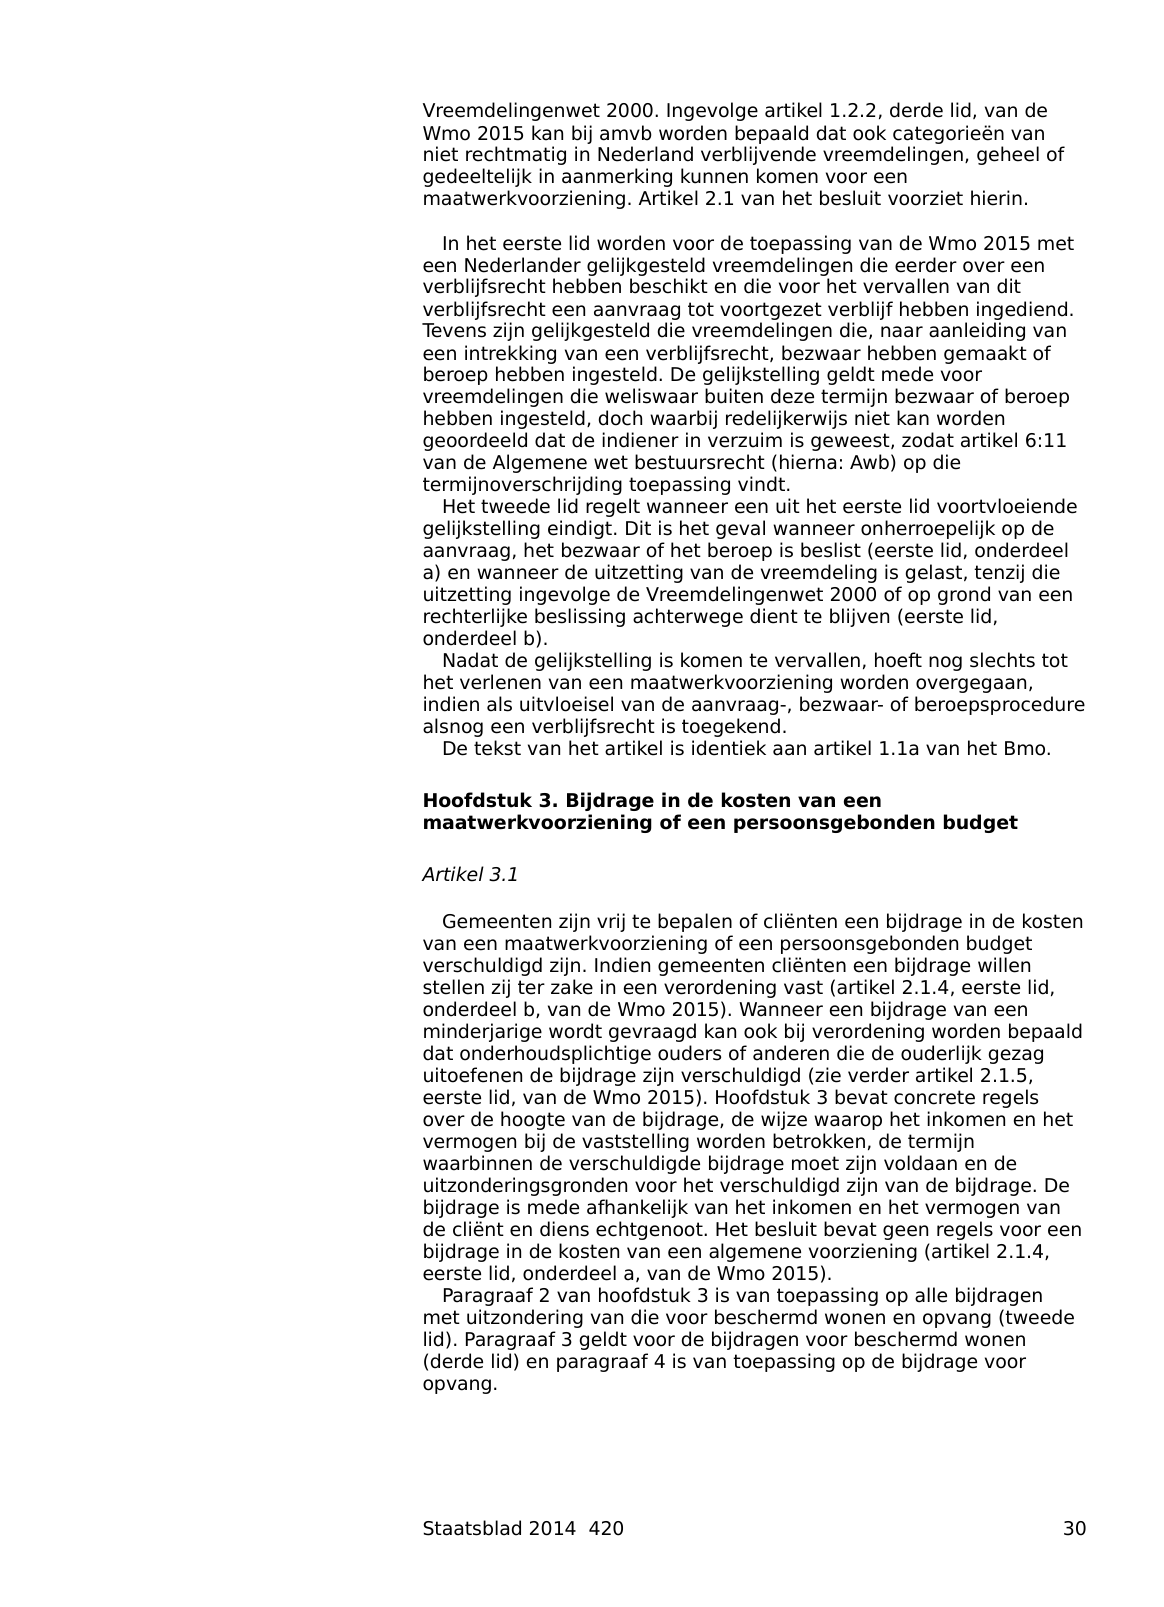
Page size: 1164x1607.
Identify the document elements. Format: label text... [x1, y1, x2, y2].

text Gemeenten zijn vrij te bepalen of cliënten een bijdrage in de kosten van een maatwerkvoorziening of een persoonsgebonden budget verschuldigd zijn. Indien gemeenten cliënten een bijdrage willen stellen zij ter zake in een verordening vast (artikel 2.1.4, eerste lid, onderdeel b, van de Wmo 2015). Wanneer een bijdrage van een minderjarige wordt gevraagd kan ook bij verordening worden bepaald dat onderhoudsplichtige ouders of anderen die de ouderlijk gezag uitoefenen de bijdrage zijn verschuldigd (zie verder artikel 2.1.5, eerste lid, van de Wmo 2015). Hoofdstuk 3 bevat concrete regels over de hoogte van de bijdrage, de wijze waarop het inkomen en het vermogen bij de vaststelling worden betrokken, de termijn waarbinnen de verschuldigde bijdrage moet zijn voldaan en de uitzonderingsgronden voor het verschuldigd zijn van de bijdrage. De bijdrage is mede afhankelijk van het inkomen en het vermogen van de cliënt en diens echtgenoot. Het besluit bevat geen regels voor een bijdrage in de kosten van een algemene voorziening (artikel 2.1.4, eerste lid, onderdeel a, van de Wmo 2015). [422, 911, 1087, 1284]
text Nadat de gelijkstelling is komen te vervallen, hoeft nog slechts tot het verlenen van een maatwerkvoorziening worden overgegaan, indien als uitvloeisel van de aanvraag-, bezwaar- of beroepsprocedure alsnog een verblijfsrecht is toegekend. [422, 650, 1087, 738]
subtitle Artikel 3.1 [422, 864, 1087, 886]
text In het eerste lid worden voor de toepassing van de Wmo 2015 met een Nederlander gelijkgesteld vreemdelingen die eerder over een verblijfsrecht hebben beschikt en die voor het vervallen van dit verblijfsrecht een aanvraag tot voortgezet verblijf hebben ingediend. Tevens zijn gelijkgesteld die vreemdelingen die, naar aanleiding van een intrekking van een verblijfsrecht, bezwaar hebben gemaakt of beroep hebben ingesteld. De gelijkstelling geldt mede voor vreemdelingen die weliswaar buiten deze termijn bezwaar of beroep hebben ingesteld, doch waarbij redelijkerwijs niet kan worden geoordeeld dat de indiener in verzuim is geweest, zodat artikel 6:11 van de Algemene wet bestuursrecht (hierna: Awb) op die termijnoverschrijding toepassing vindt. [422, 232, 1087, 496]
text Paragraaf 2 van hoofdstuk 3 is van toepassing op alle bijdragen met uitzondering van die voor beschermd wonen en opvang (tweede lid). Paragraaf 3 geldt voor de bijdragen voor beschermd wonen (derde lid) en paragraaf 4 is van toepassing op de bijdrage voor opvang. [422, 1284, 1087, 1394]
subtitle Hoofdstuk 3. Bijdrage in de kosten van een maatwerkvoorziening of een persoonsgebonden budget [422, 790, 1087, 834]
text Het tweede lid regelt wanneer een uit het eerste lid voortvloeiende gelijkstelling eindigt. Dit is het geval wanneer onherroepelijk op de aanvraag, het bezwaar of het beroep is beslist (eerste lid, onderdeel a) en wanneer de uitzetting van de vreemdeling is gelast, tenzij die uitzetting ingevolge de Vreemdelingenwet 2000 of op grond van een rechterlijke beslissing achterwege dient te blijven (eerste lid, onderdeel b). [422, 496, 1087, 650]
text Vreemdelingenwet 2000. Ingevolge artikel 1.2.2, derde lid, van de Wmo 2015 kan bij amvb worden bepaald dat ook categorieën van niet rechtmatig in Nederland verblijvende vreemdelingen, geheel of gedeeltelijk in aanmerking kunnen komen voor een maatwerkvoorziening. Artikel 2.1 van het besluit voorziet hierin. [422, 100, 1087, 210]
text De tekst van het artikel is identiek aan artikel 1.1a van het Bmo. [422, 738, 1087, 760]
